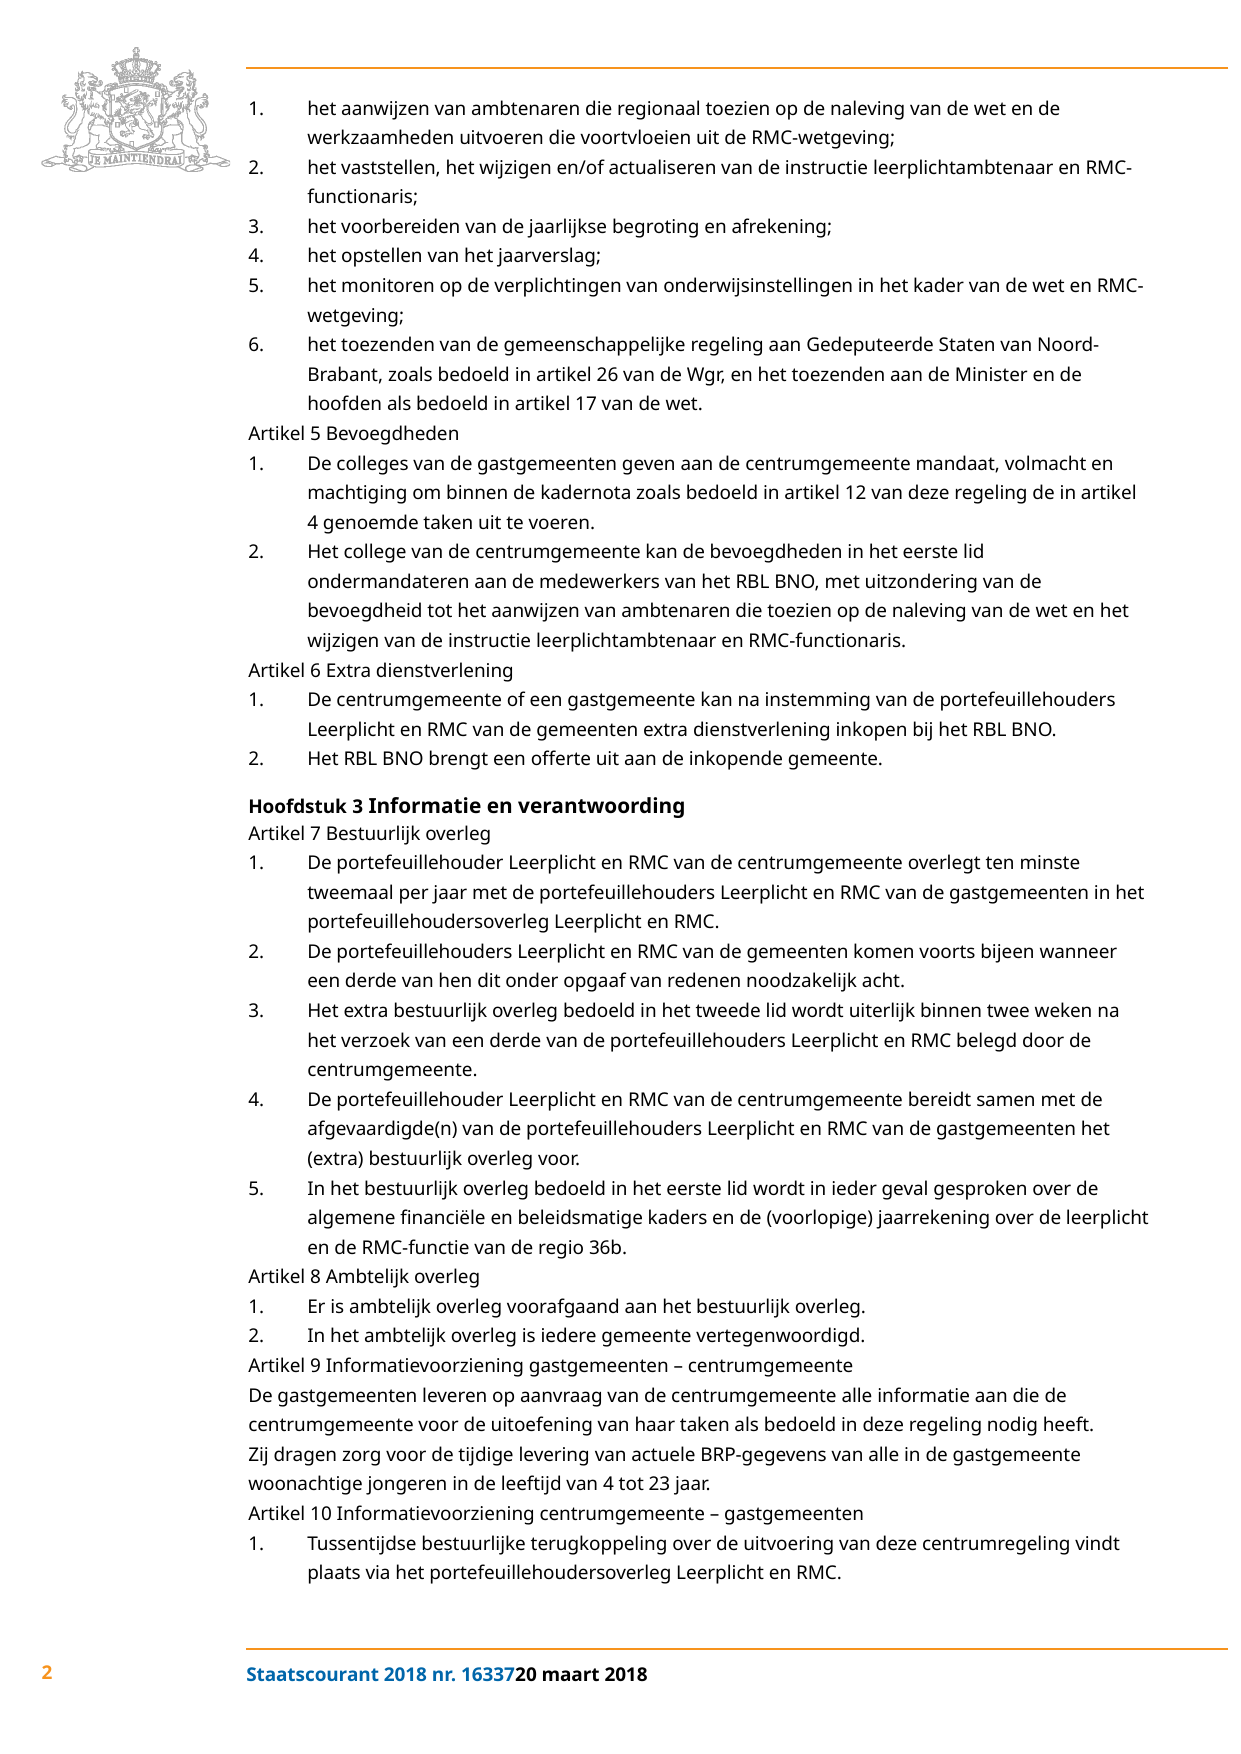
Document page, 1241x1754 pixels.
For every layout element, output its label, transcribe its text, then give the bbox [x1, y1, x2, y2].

list In het bestuurlijk overleg bedoeld in het eerste lid wordt in ieder geval gesproken over de algemene financiële en beleidsmatige kaders en de (voorlopige) jaarrekening over de leerplicht en de RMC-functie van de regio 36b. [248, 1175, 1152, 1259]
text Artikel 6 Extra dienstverlening [248, 657, 1152, 683]
list het toezenden van de gemeenschappelijke regeling aan Gedeputeerde Staten van Noord-Brabant, zoals bedoeld in artikel 26 van de Wgr, en het toezenden aan de Minister en de hoofden als bedoeld in artikel 17 van de wet. [248, 331, 1152, 416]
list Het RBL BNO brengt een offerte uit aan de inkopende gemeente. [248, 746, 1152, 771]
list In het ambtelijk overleg is iedere gemeente vertegenwoordigd. [248, 1323, 1152, 1348]
list het aanwijzen van ambtenaren die regionaal toezien op de naleving van de wet en de werkzaamheden uitvoeren die voortvloeien uit de RMC-wetgeving; [248, 95, 1152, 150]
list De portefeuillehouders Leerplicht en RMC van de gemeenten komen voorts bijeen wanneer een derde van hen dit onder opgaaf van redenen noodzakelijk acht. [248, 938, 1152, 993]
list het voorbereiden van de jaarlijkse begroting en afrekening; [248, 213, 1152, 239]
list De centrumgemeente of een gastgemeente kan na instemming van de portefeuillehouders Leerplicht en RMC van de gemeenten extra dienstverlening inkopen bij het RBL BNO. [248, 686, 1152, 742]
list De colleges van de gastgemeenten geven aan de centrumgemeente mandaat, volmacht en machtiging om binnen de kadernota zoals bedoeld in artikel 12 van deze regeling de in artikel 4 genoemde taken uit te voeren. [248, 450, 1152, 535]
list Tussentijdse bestuurlijke terugkoppeling over de uitvoering van deze centrumregeling vindt plaats via het portefeuillehoudersoverleg Leerplicht en RMC. [248, 1530, 1152, 1585]
list De portefeuillehouder Leerplicht en RMC van de centrumgemeente bereidt samen met de afgevaardigde(n) van de portefeuillehouders Leerplicht en RMC van de gastgemeenten het (extra) bestuurlijk overleg voor. [248, 1086, 1152, 1171]
text Artikel 10 Informatievoorziening centrumgemeente – gastgemeenten [248, 1500, 1152, 1526]
text Artikel 7 Bestuurlijk overleg [248, 820, 1152, 845]
list het opstellen van het jaarverslag; [248, 243, 1152, 268]
text Zij dragen zorg voor de tijdige levering van actuele BRP-gegevens van alle in de gastgemeente woonachtige jongeren in de leeftijd van 4 tot 23 jaar. [248, 1441, 1152, 1496]
text Artikel 5 Bevoegdheden [248, 420, 1152, 446]
list Het college van de centrumgemeente kan de bevoegdheden in het eerste lid ondermandateren aan de medewerkers van het RBL BNO, met uitzondering van de bevoegdheid tot het aanwijzen van ambtenaren die toezien op de naleving van de wet en het wijzigen van de instructie leerplichtambtenaar en RMC-functionaris. [248, 538, 1152, 653]
text De gastgemeenten leveren op aanvraag van de centrumgemeente alle informatie aan die de centrumgemeente voor de uitoefening van haar taken als bedoeld in deze regeling nodig heeft. [248, 1382, 1152, 1437]
list Er is ambtelijk overleg voorafgaand aan het bestuurlijk overleg. [248, 1293, 1152, 1319]
text Hoofdstuk 3 Informatie en verantwoording [248, 791, 1152, 820]
text Artikel 8 Ambtelijk overleg [248, 1263, 1152, 1289]
list De portefeuillehouder Leerplicht en RMC van de centrumgemeente overlegt ten minste tweemaal per jaar met de portefeuillehouders Leerplicht en RMC van de gastgemeenten in het portefeuillehoudersoverleg Leerplicht en RMC. [248, 849, 1152, 934]
picture [41, 47, 231, 172]
list Het extra bestuurlijk overleg bedoeld in het tweede lid wordt uiterlijk binnen twee weken na het verzoek van een derde van de portefeuillehouders Leerplicht en RMC belegd door de centrumgemeente. [248, 997, 1152, 1082]
list het monitoren op de verplichtingen van onderwijsinstellingen in het kader van de wet en RMC-wetgeving; [248, 272, 1152, 328]
text Artikel 9 Informatievoorziening gastgemeenten – centrumgemeente [248, 1352, 1152, 1378]
list het vaststellen, het wijzigen en/of actualiseren van de instructie leerplichtambtenaar en RMC-functionaris; [248, 154, 1152, 209]
